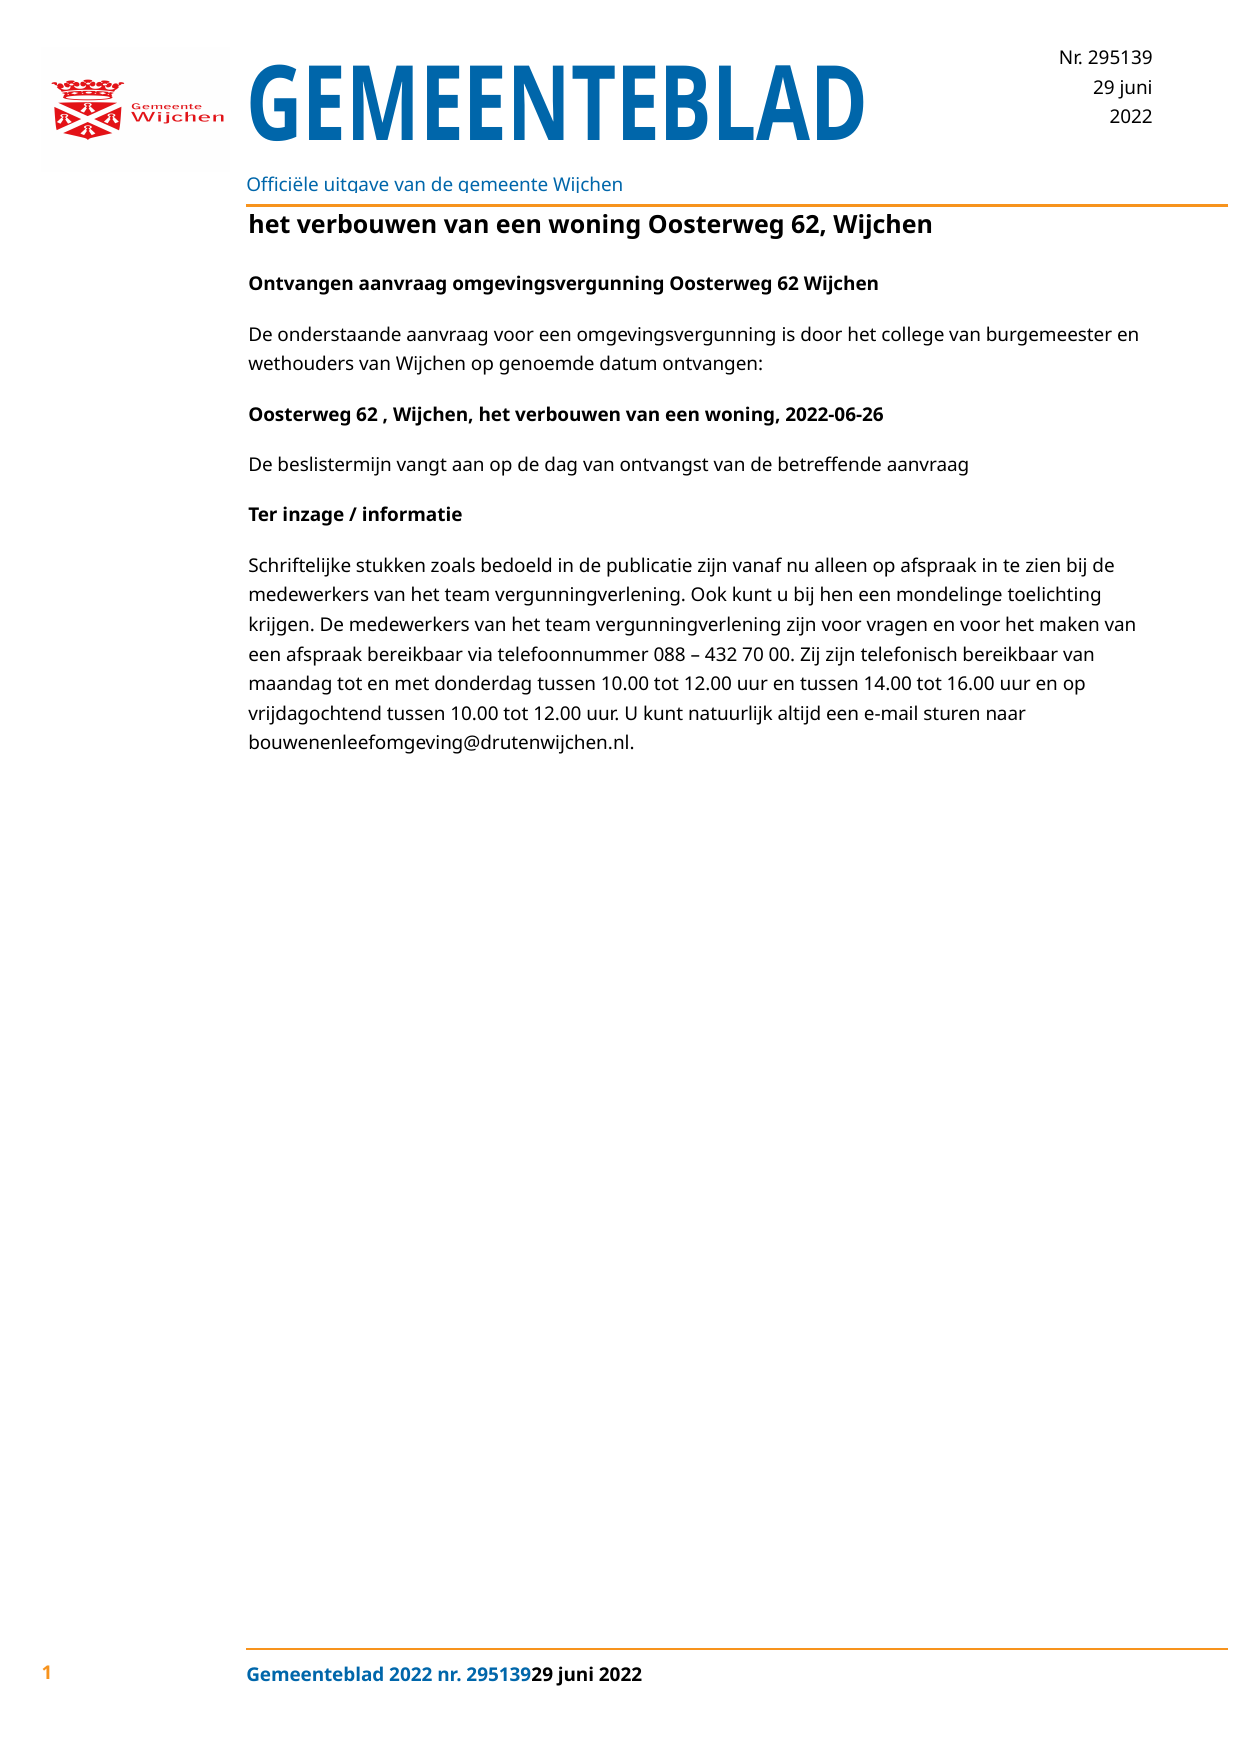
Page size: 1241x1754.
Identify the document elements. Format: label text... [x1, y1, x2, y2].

picture [41, 47, 231, 172]
text Oosterweg 62 , Wijchen, het verbouwen van een woning, 2022-06-26 [248, 401, 1152, 426]
text het verbouwen van een woning Oosterweg 62, Wijchen [248, 207, 1152, 241]
text Ontvangen aanvraag omgevingsvergunning Oosterweg 62 Wijchen [248, 270, 1152, 296]
text De beslistermijn vangt aan op de dag van ontvangst van de betreffende aanvraag [248, 451, 1152, 477]
text Schriftelijke stukken zoals bedoeld in de publicatie zijn vanaf nu alleen op afspraak in te zien bij de medewerkers van het team vergunningverlening. Ook kunt u bij hen een mondelinge toelichting krijgen. De medewerkers van het team vergunningverlening zijn voor vragen en voor het maken van een afspraak bereikbaar via telefoonnummer 088 – 432 70 00. Zij zijn telefonisch bereikbaar van maandag tot en met donderdag tussen 10.00 tot 12.00 uur en tussen 14.00 tot 16.00 uur en op vrijdagochtend tussen 10.00 tot 12.00 uur. U kunt natuurlijk altijd een e-mail sturen naar bouwenenleefomgeving@drutenwijchen.nl. [248, 552, 1152, 755]
text De onderstaande aanvraag voor een omgevingsvergunning is door het college van burgemeester en wethouders van Wijchen op genoemde datum ontvangen: [248, 321, 1152, 376]
text Ter inzage / informatie [248, 502, 1152, 527]
